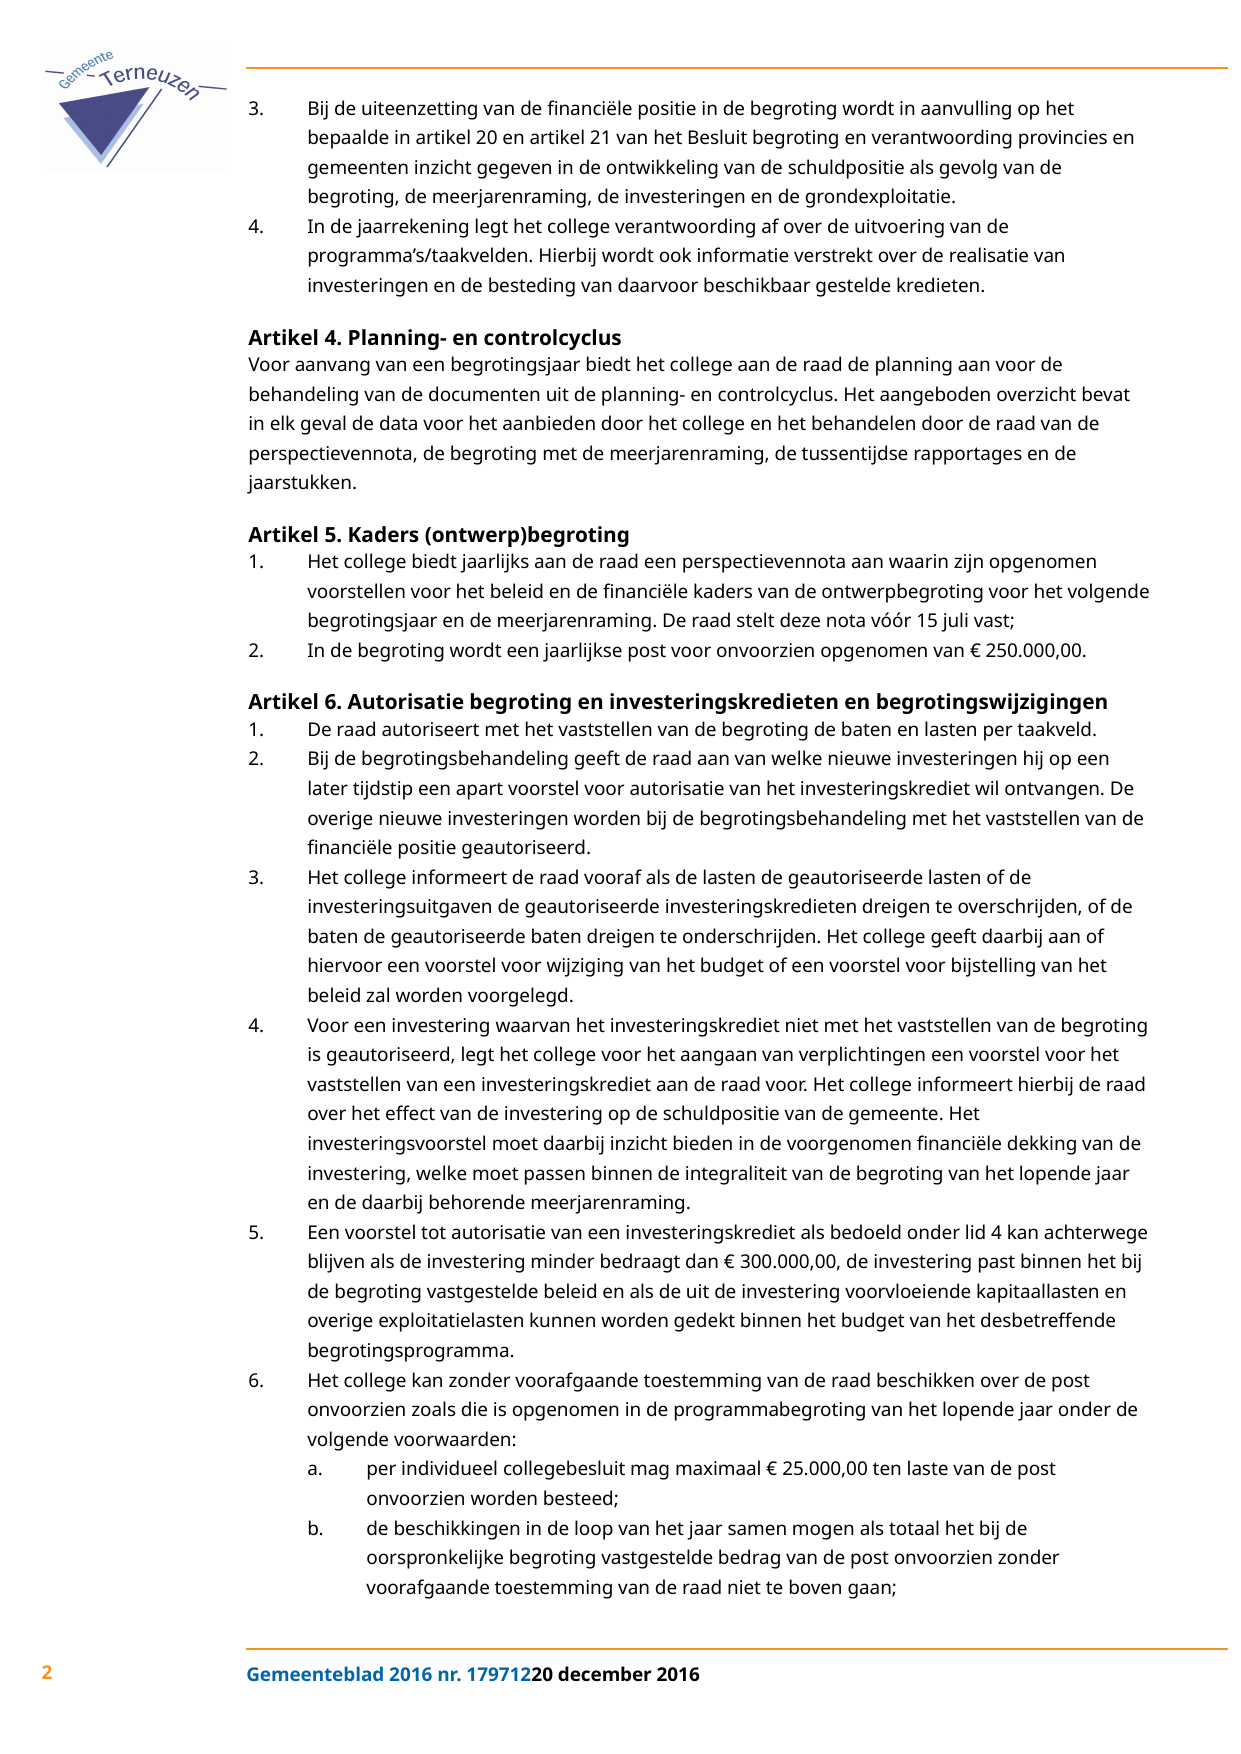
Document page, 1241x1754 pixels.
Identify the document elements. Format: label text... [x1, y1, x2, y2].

list In de begroting wordt een jaarlijkse post voor onvoorzien opgenomen van € 250.000,00. [248, 637, 1152, 663]
list Het college kan zonder voorafgaande toestemming van de raad beschikken over de post onvoorzien zoals die is opgenomen in de programmabegroting van het lopende jaar onder de volgende voorwaarden: [248, 1367, 1152, 1452]
list Bij de begrotingsbehandeling geeft de raad aan van welke nieuwe investeringen hij op een later tijdstip een apart voorstel voor autorisatie van het investeringskrediet wil ontvangen. De overige nieuwe investeringen worden bij de begrotingsbehandeling met het vaststellen van de financiële positie geautoriseerd. [248, 746, 1152, 860]
picture [41, 47, 231, 172]
text Artikel 6. Autorisatie begroting en investeringskredieten en begrotingswijzigingen [248, 687, 1152, 716]
list Bij de uiteenzetting van de financiële positie in de begroting wordt in aanvulling op het bepaalde in artikel 20 en artikel 21 van het Besluit begroting en verantwoording provincies en gemeenten inzicht gegeven in de ontwikkeling van de schuldpositie als gevolg van de begroting, de meerjarenraming, de investeringen en de grondexploitatie. [248, 95, 1152, 209]
text Artikel 4. Planning- en controlcyclus [248, 323, 1152, 351]
list Het college biedt jaarlijks aan de raad een perspectievennota aan waarin zijn opgenomen voorstellen voor het beleid en de financiële kaders van de ontwerpbegroting voor het volgende begrotingsjaar en de meerjarenraming. De raad stelt deze nota vóór 15 juli vast; [248, 548, 1152, 633]
list de beschikkingen in de loop van het jaar samen mogen als totaal het bij de oorspronkelijke begroting vastgestelde bedrag van de post onvoorzien zonder voorafgaande toestemming van de raad niet te boven gaan; [307, 1515, 1152, 1599]
list Het college informeert de raad vooraf als de lasten de geautoriseerde lasten of de investeringsuitgaven de geautoriseerde investeringskredieten dreigen te overschrijden, of de baten de geautoriseerde baten dreigen te onderschrijden. Het college geeft daarbij aan of hiervoor een voorstel voor wijziging van het budget of een voorstel voor bijstelling van het beleid zal worden voorgelegd. [248, 864, 1152, 1008]
list In de jaarrekening legt het college verantwoording af over de uitvoering van de programma’s/taakvelden. Hierbij wordt ook informatie verstrekt over de realisatie van investeringen en de besteding van daarvoor beschikbaar gestelde kredieten. [248, 213, 1152, 298]
text Voor aanvang van een begrotingsjaar biedt het college aan de raad de planning aan voor de behandeling van de documenten uit de planning- en controlcyclus. Het aangeboden overzicht bevat in elk geval de data voor het aanbieden door het college en het behandelen door de raad van de perspectievennota, de begroting met de meerjarenraming, de tussentijdse rapportages en de jaarstukken. [248, 351, 1152, 495]
list Voor een investering waarvan het investeringskrediet niet met het vaststellen van de begroting is geautoriseerd, legt het college voor het aangaan van verplichtingen een voorstel voor het vaststellen van een investeringskrediet aan de raad voor. Het college informeert hierbij de raad over het effect van de investering op de schuldpositie van de gemeente. Het investeringsvoorstel moet daarbij inzicht bieden in de voorgenomen financiële dekking van de investering, welke moet passen binnen de integraliteit van de begroting van het lopende jaar en de daarbij behorende meerjarenraming. [248, 1012, 1152, 1215]
list Een voorstel tot autorisatie van een investeringskrediet als bedoeld onder lid 4 kan achterwege blijven als de investering minder bedraagt dan € 300.000,00, de investering past binnen het bij de begroting vastgestelde beleid en als de uit de investering voorvloeiende kapitaallasten en overige exploitatielasten kunnen worden gedekt binnen het budget van het desbetreffende begrotingsprogramma. [248, 1219, 1152, 1363]
text Artikel 5. Kaders (ontwerp)begroting [248, 520, 1152, 548]
list per individueel collegebesluit mag maximaal € 25.000,00 ten laste van de post onvoorzien worden besteed; [307, 1456, 1152, 1511]
list De raad autoriseert met het vaststellen van de begroting de baten en lasten per taakveld. [248, 716, 1152, 742]
